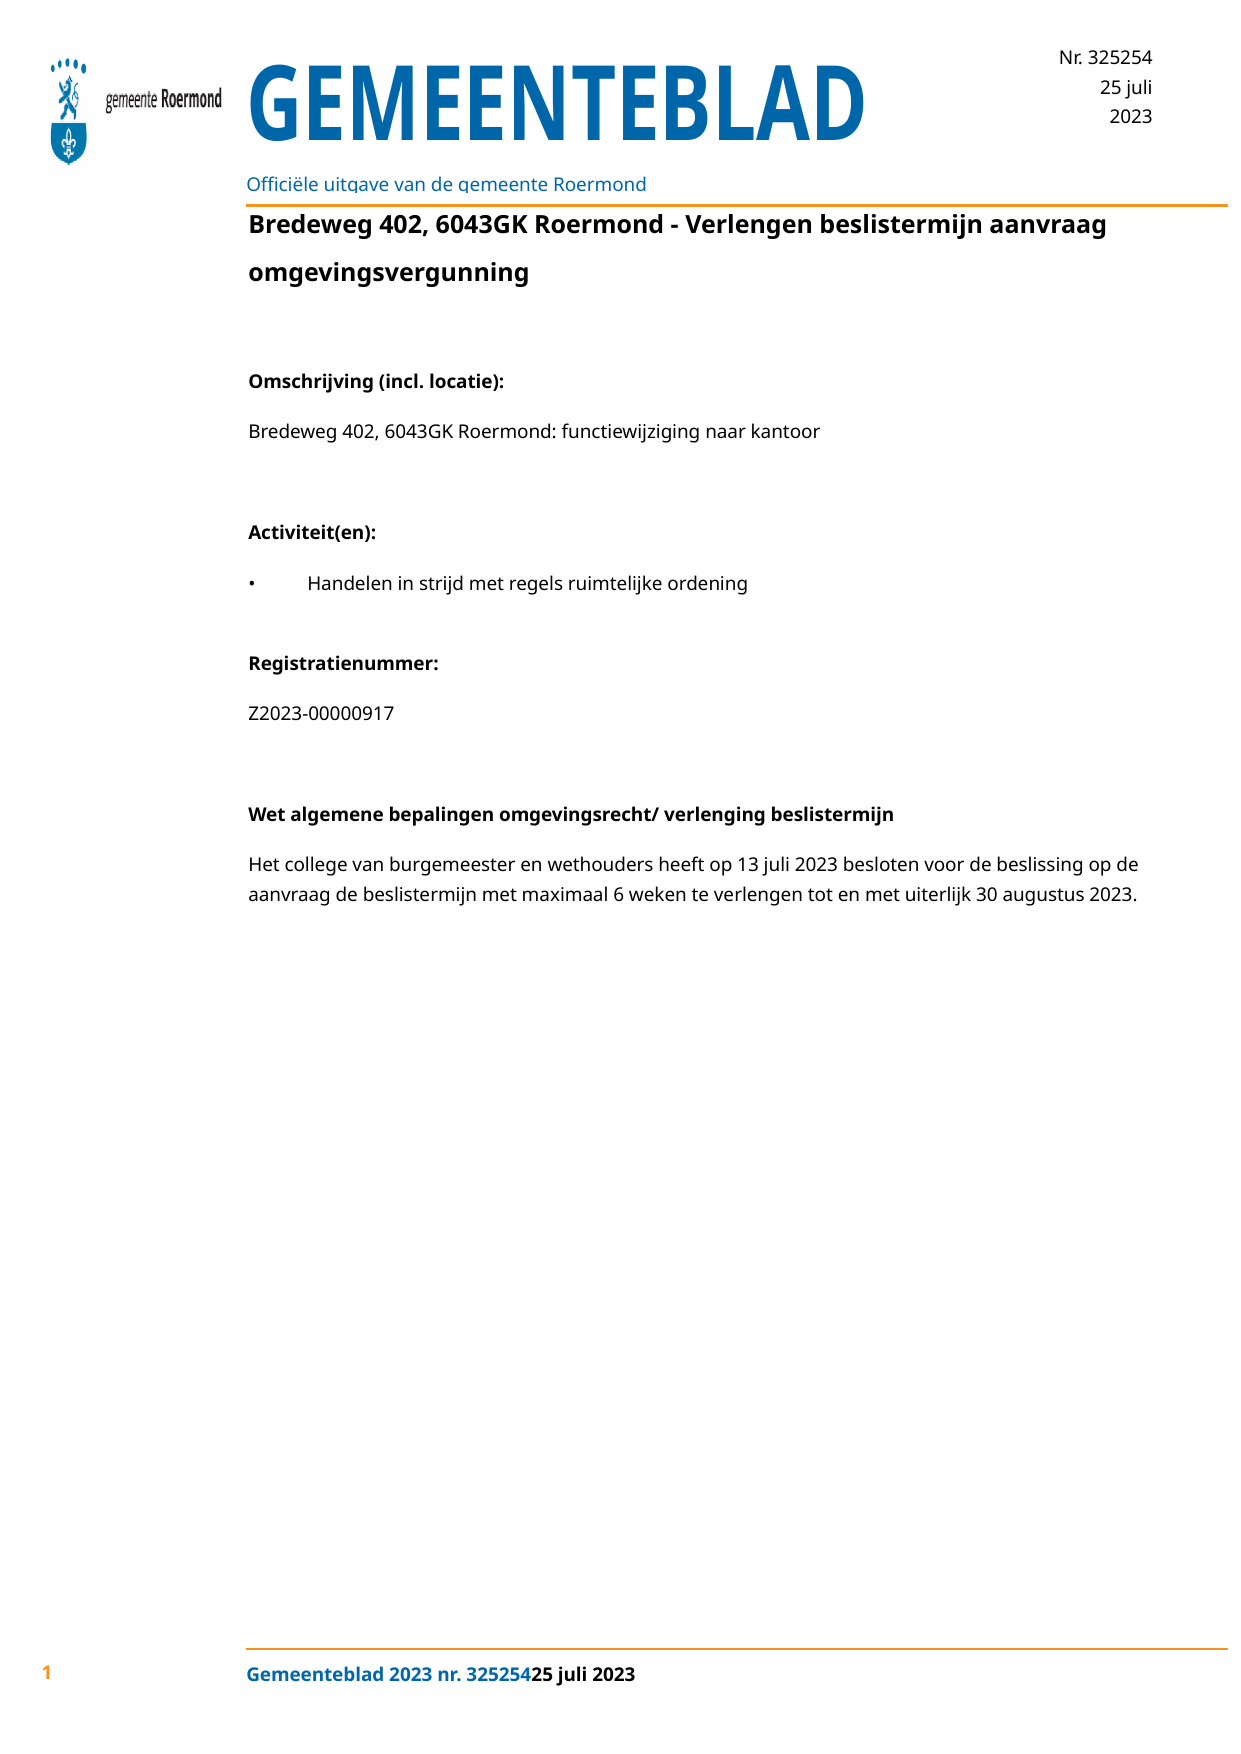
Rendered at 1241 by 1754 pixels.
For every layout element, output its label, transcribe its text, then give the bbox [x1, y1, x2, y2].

text Activiteit(en): [248, 519, 1152, 545]
picture [41, 47, 231, 172]
text Bredeweg 402, 6043GK Roermond - Verlengen beslistermijn aanvraag omgevingsvergunning [248, 207, 1152, 288]
text Z2023-00000917 [248, 700, 1152, 726]
text Wet algemene bepalingen omgevingsrecht/ verlenging beslistermijn [248, 801, 1152, 827]
text Het college van burgemeester en wethouders heeft op 13 juli 2023 besloten voor de beslissing op de aanvraag de beslistermijn met maximaal 6 weken te verlengen tot en met uiterlijk 30 augustus 2023. [248, 852, 1152, 907]
text Omschrijving (incl. locatie): [248, 368, 1152, 394]
text Bredeweg 402, 6043GK Roermond: functiewijziging naar kantoor [248, 419, 1152, 444]
list Handelen in strijd met regels ruimtelijke ordening [248, 570, 1152, 596]
text Registratienummer: [248, 650, 1152, 676]
